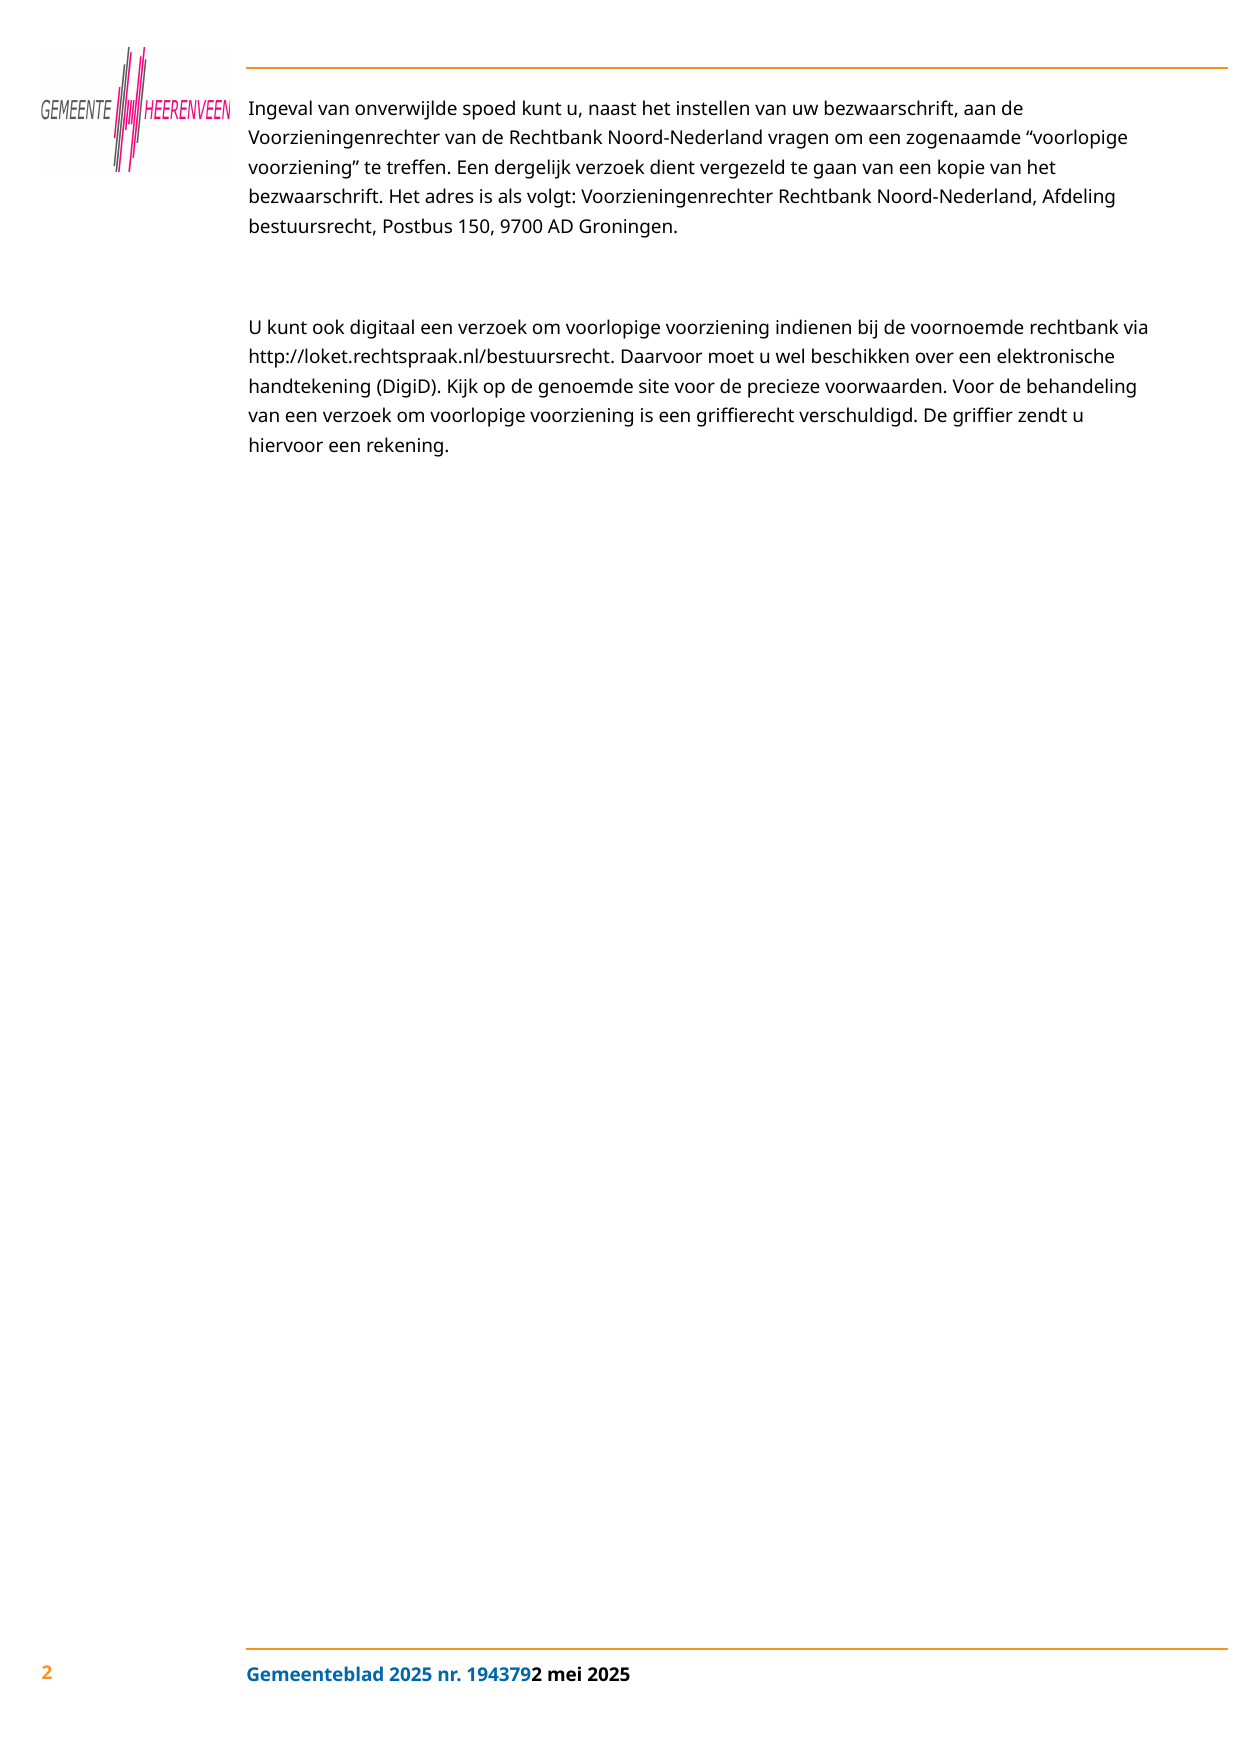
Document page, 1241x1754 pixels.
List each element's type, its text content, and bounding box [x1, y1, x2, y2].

text Ingeval van onverwijlde spoed kunt u, naast het instellen van uw bezwaarschrift, aan de Voorzieningenrechter van de Rechtbank Noord-Nederland vragen om een zogenaamde “voorlopige voorziening” te treffen. Een dergelijk verzoek dient vergezeld te gaan van een kopie van het bezwaarschrift. Het adres is als volgt: Voorzieningenrechter Rechtbank Noord-Nederland, Afdeling bestuursrecht, Postbus 150, 9700 AD Groningen. [248, 95, 1152, 239]
text U kunt ook digitaal een verzoek om voorlopige voorziening indienen bij de voornoemde rechtbank via http://loket.rechtspraak.nl/bestuursrecht. Daarvoor moet u wel beschikken over een elektronische handtekening (DigiD). Kijk op de genoemde site voor de precieze voorwaarden. Voor de behandeling van een verzoek om voorlopige voorziening is een griffierecht verschuldigd. De griffier zendt u hiervoor een rekening. [248, 314, 1152, 458]
picture [41, 47, 231, 172]
